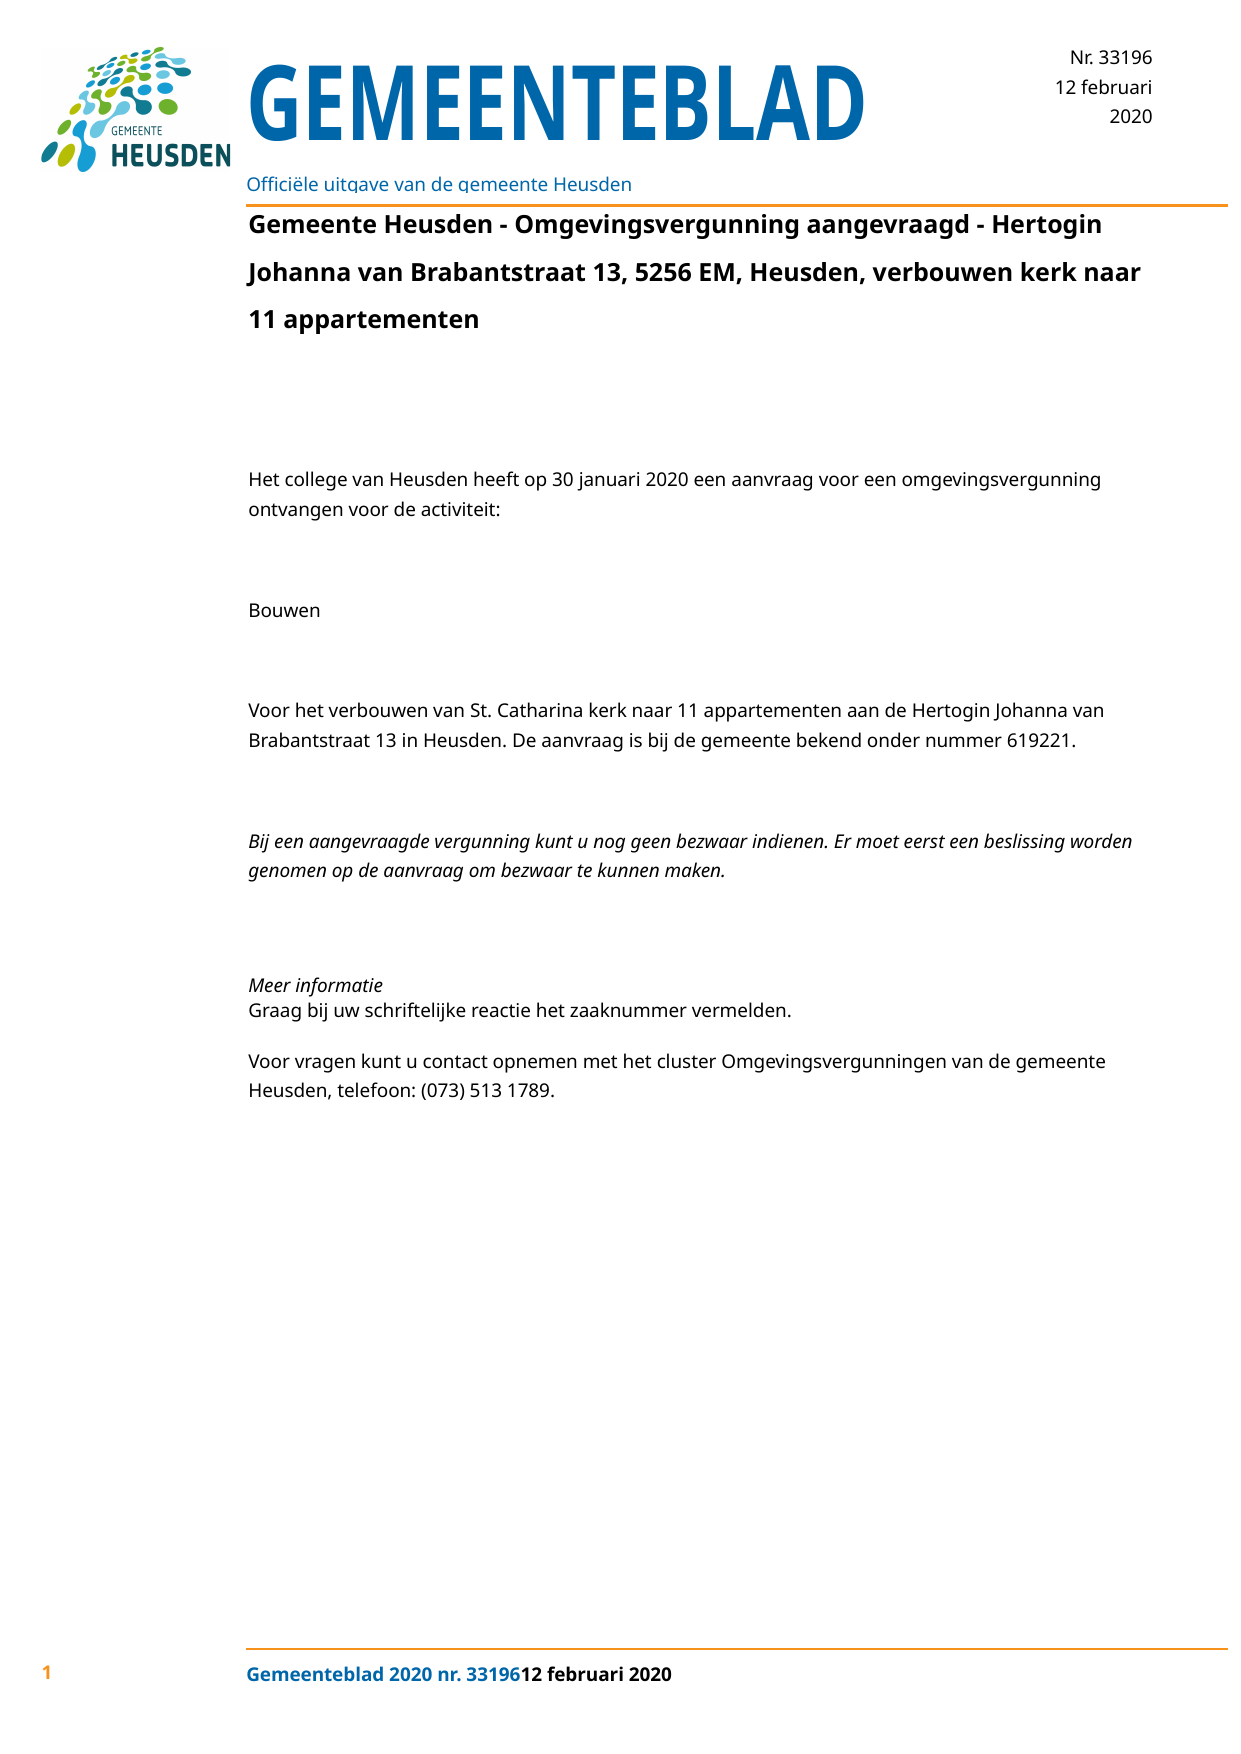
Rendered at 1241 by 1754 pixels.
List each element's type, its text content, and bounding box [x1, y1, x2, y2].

text Gemeente Heusden - Omgevingsvergunning aangevraagd - Hertogin Johanna van Brabantstraat 13, 5256 EM, Heusden, verbouwen kerk naar 11 appartementen [248, 207, 1152, 336]
text Voor vragen kunt u contact opnemen met het cluster Omgevingsvergunningen van de gemeente Heusden, telefoon: (073) 513 1789. [248, 1048, 1152, 1103]
text Bij een aangevraagde vergunning kunt u nog geen bezwaar indienen. Er moet eerst een beslissing worden genomen op de aanvraag om bezwaar te kunnen maken. [248, 828, 1152, 883]
text Bouwen [248, 597, 1152, 622]
text Het college van Heusden heeft op 30 januari 2020 een aanvraag voor een omgevingsvergunning ontvangen voor de activiteit: [248, 466, 1152, 522]
text Meer informatie [248, 972, 1152, 998]
text Voor het verbouwen van St. Catharina kerk naar 11 appartementen aan de Hertogin Johanna van Brabantstraat 13 in Heusden. De aanvraag is bij de gemeente bekend onder nummer 619221. [248, 698, 1152, 753]
text Graag bij uw schriftelijke reactie het zaaknummer vermelden. [248, 998, 1152, 1023]
picture [41, 47, 231, 172]
